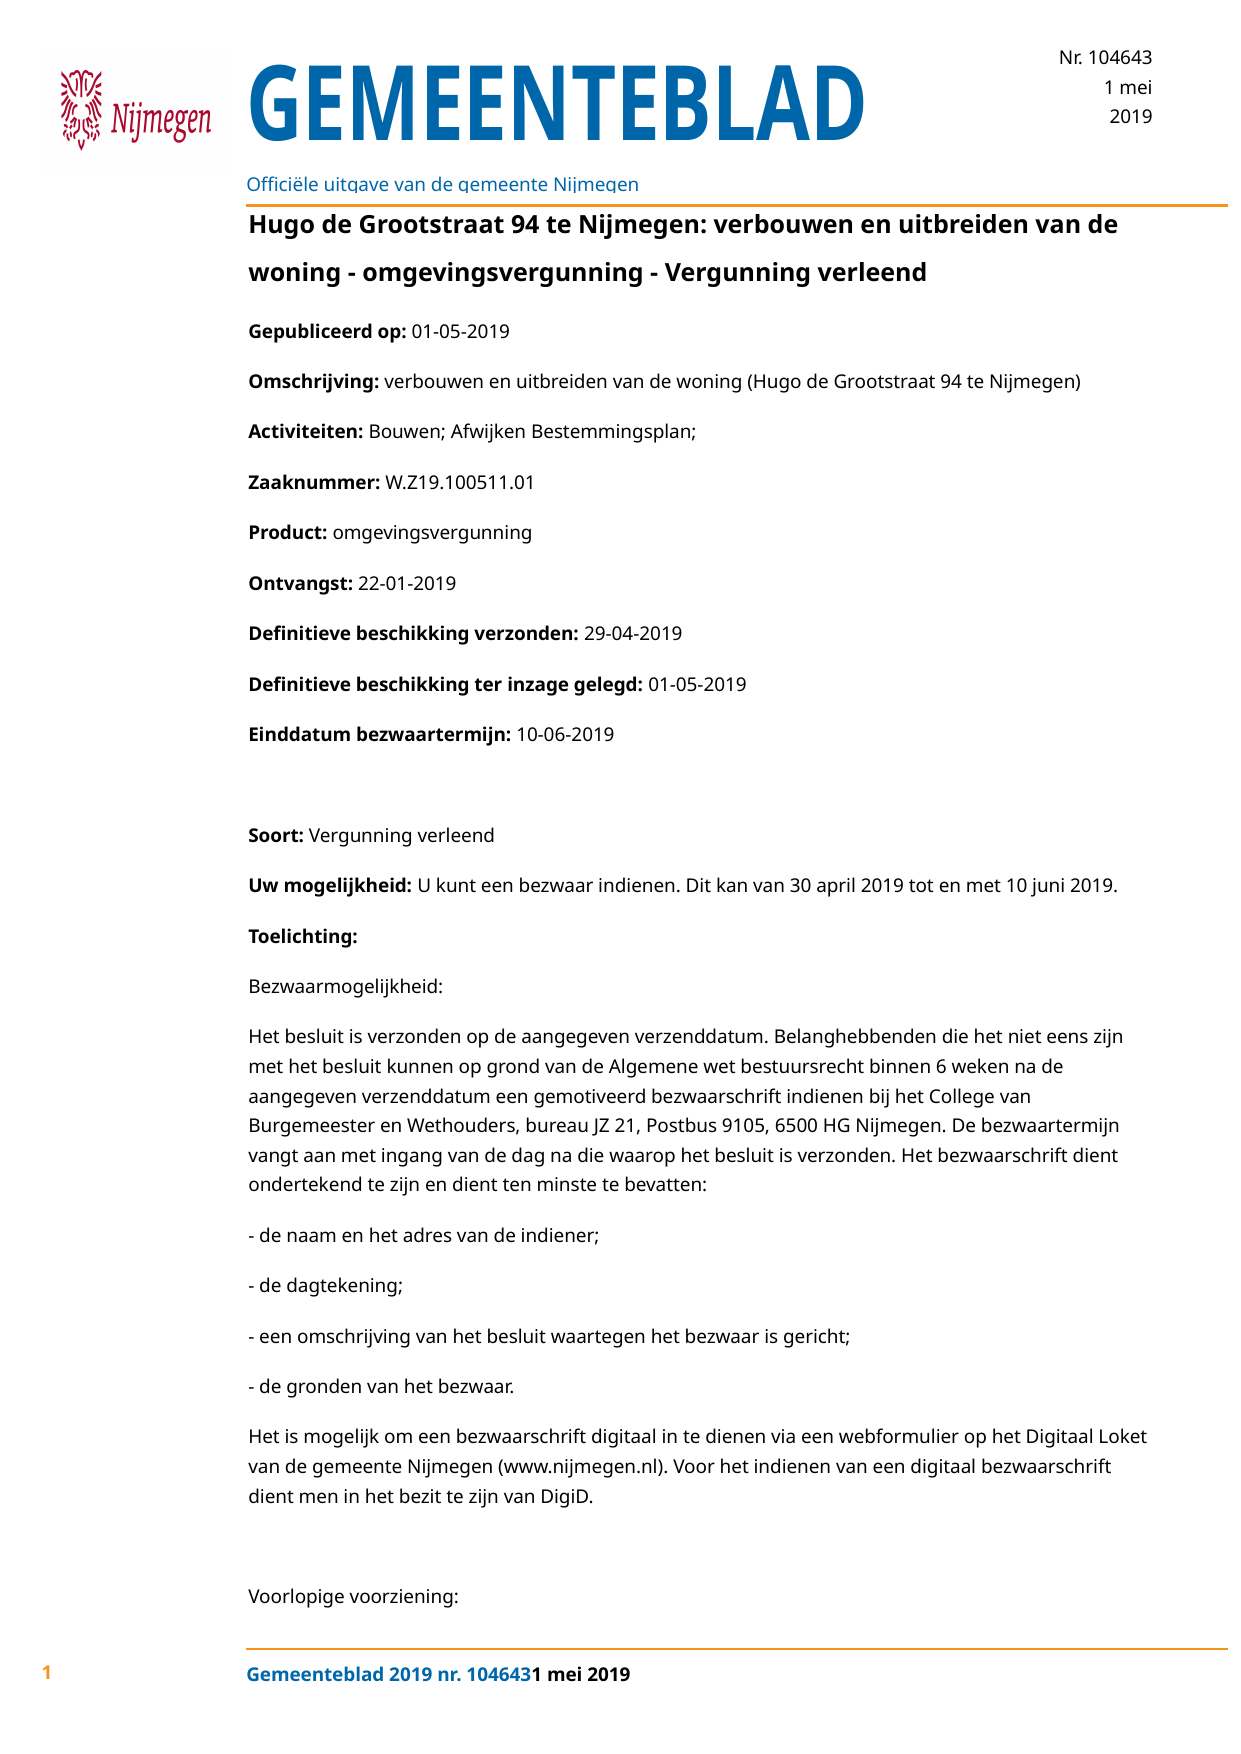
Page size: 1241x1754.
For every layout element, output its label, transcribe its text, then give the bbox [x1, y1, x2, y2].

text Soort: Vergunning verleend [248, 822, 1152, 848]
text Voorlopige voorziening: [248, 1584, 1152, 1609]
text Definitieve beschikking verzonden: 29-04-2019 [248, 620, 1152, 646]
text - de naam en het adres van de indiener; [248, 1222, 1152, 1248]
text Het besluit is verzonden op de aangegeven verzenddatum. Belanghebbenden die het niet eens zijn met het besluit kunnen op grond van de Algemene wet bestuursrecht binnen 6 weken na de aangegeven verzenddatum een gemotiveerd bezwaarschrift indienen bij het College van Burgemeester en Wethouders, bureau JZ 21, Postbus 9105, 6500 HG Nijmegen. De bezwaartermijn vangt aan met ingang van de dag na die waarop het besluit is verzonden. Het bezwaarschrift dient ondertekend te zijn en dient ten minste te bevatten: [248, 1024, 1152, 1197]
text Hugo de Grootstraat 94 te Nijmegen: verbouwen en uitbreiden van de woning - omgevingsvergunning - Vergunning verleend [248, 207, 1152, 288]
text Definitieve beschikking ter inzage gelegd: 01-05-2019 [248, 671, 1152, 697]
text Bezwaarmogelijkheid: [248, 973, 1152, 999]
picture [41, 47, 231, 172]
text Einddatum bezwaartermijn: 10-06-2019 [248, 721, 1152, 747]
text Toelichting: [248, 923, 1152, 949]
text Gepubliceerd op: 01-05-2019 [248, 318, 1152, 344]
text Het is mogelijk om een bezwaarschrift digitaal in te dienen via een webformulier op het Digitaal Loket van de gemeente Nijmegen (www.nijmegen.nl). Voor het indienen van een digitaal bezwaarschrift dient men in het bezit te zijn van DigiD. [248, 1424, 1152, 1509]
text Zaaknummer: W.Z19.100511.01 [248, 469, 1152, 495]
text Uw mogelijkheid: U kunt een bezwaar indienen. Dit kan van 30 april 2019 tot en met 10 juni 2019. [248, 872, 1152, 898]
text - de gronden van het bezwaar. [248, 1373, 1152, 1399]
text - de dagtekening; [248, 1272, 1152, 1298]
text Product: omgevingsvergunning [248, 519, 1152, 545]
text - een omschrijving van het besluit waartegen het bezwaar is gericht; [248, 1323, 1152, 1349]
text Activiteiten: Bouwen; Afwijken Bestemmingsplan; [248, 419, 1152, 444]
text Omschrijving: verbouwen en uitbreiden van de woning (Hugo de Grootstraat 94 te Nijmegen) [248, 368, 1152, 394]
text Ontvangst: 22-01-2019 [248, 570, 1152, 596]
